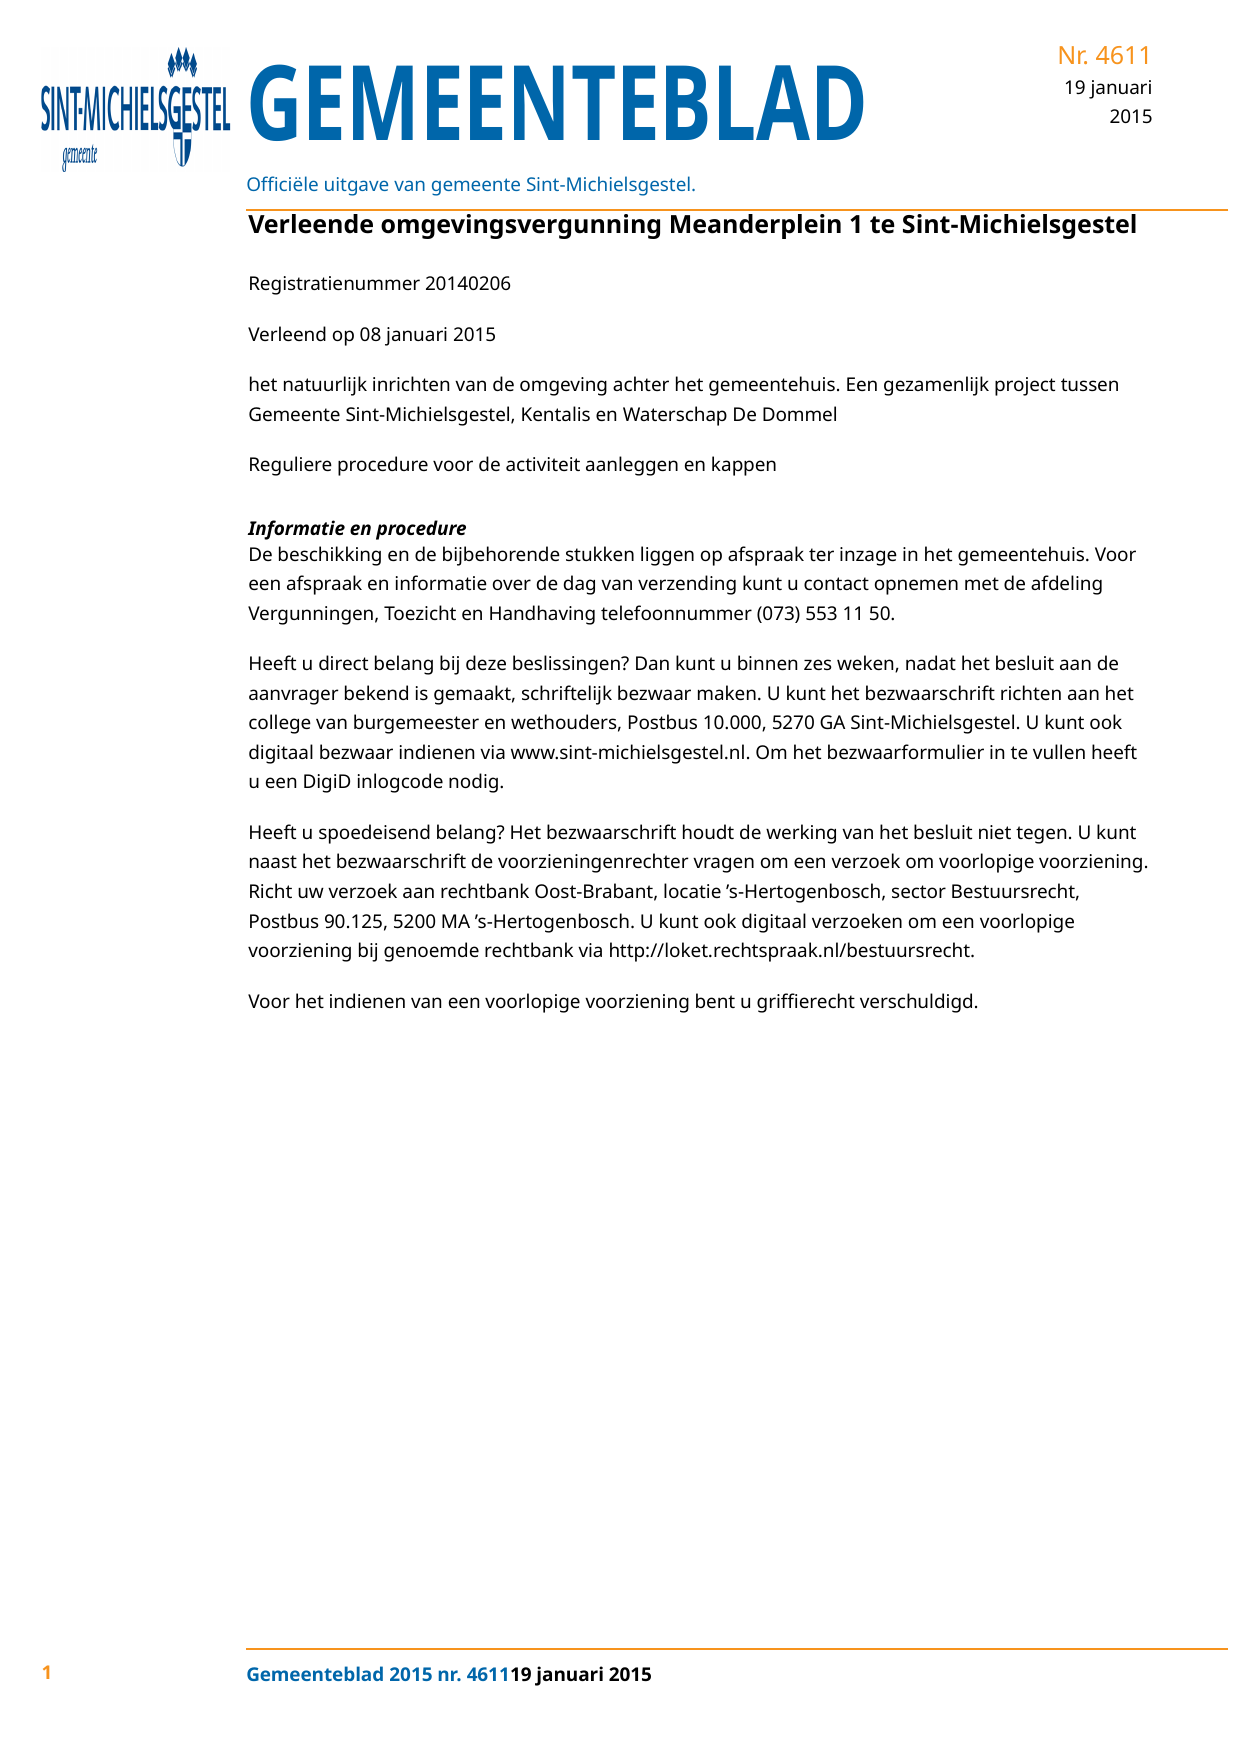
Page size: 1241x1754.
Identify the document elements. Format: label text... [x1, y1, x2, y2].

text Registratienummer 20140206 [248, 270, 1152, 296]
picture [41, 47, 231, 172]
text Voor het indienen van een voorlopige voorziening bent u griffierecht verschuldigd. [248, 988, 1152, 1014]
text Heeft u spoedeisend belang? Het bezwaarschrift houdt de werking van het besluit niet tegen. U kunt naast het bezwaarschrift de voorzieningenrechter vragen om een verzoek om voorlopige voorziening. Richt uw verzoek aan rechtbank Oost-Brabant, locatie ’s-Hertogenbosch, sector Bestuursrecht, Postbus 90.125, 5200 MA ’s-Hertogenbosch. U kunt ook digitaal verzoeken om een voorlopige voorziening bij genoemde rechtbank via http://loket.rechtspraak.nl/bestuursrecht. [248, 819, 1152, 963]
text Verleende omgevingsvergunning Meanderplein 1 te Sint-Michielsgestel [248, 211, 1152, 241]
text Heeft u direct belang bij deze beslissingen? Dan kunt u binnen zes weken, nadat het besluit aan de aanvrager bekend is gemaakt, schriftelijk bezwaar maken. U kunt het bezwaarschrift richten aan het college van burgemeester en wethouders, Postbus 10.000, 5270 GA Sint-Michielsgestel. U kunt ook digitaal bezwaar indienen via www.sint-michielsgestel.nl. Om het bezwaarformulier in te vullen heeft u een DigiD inlogcode nodig. [248, 650, 1152, 794]
text Informatie en procedure [248, 515, 1152, 541]
text Verleend op 08 januari 2015 [248, 321, 1152, 346]
text De beschikking en de bijbehorende stukken liggen op afspraak ter inzage in het gemeentehuis. Voor een afspraak en informatie over de dag van verzending kunt u contact opnemen met de afdeling Vergunningen, Toezicht en Handhaving telefoonnummer (073) 553 11 50. [248, 541, 1152, 626]
text Reguliere procedure voor de activiteit aanleggen en kappen [248, 451, 1152, 477]
text het natuurlijk inrichten van de omgeving achter het gemeentehuis. Een gezamenlijk project tussen Gemeente Sint-Michielsgestel, Kentalis en Waterschap De Dommel [248, 371, 1152, 426]
